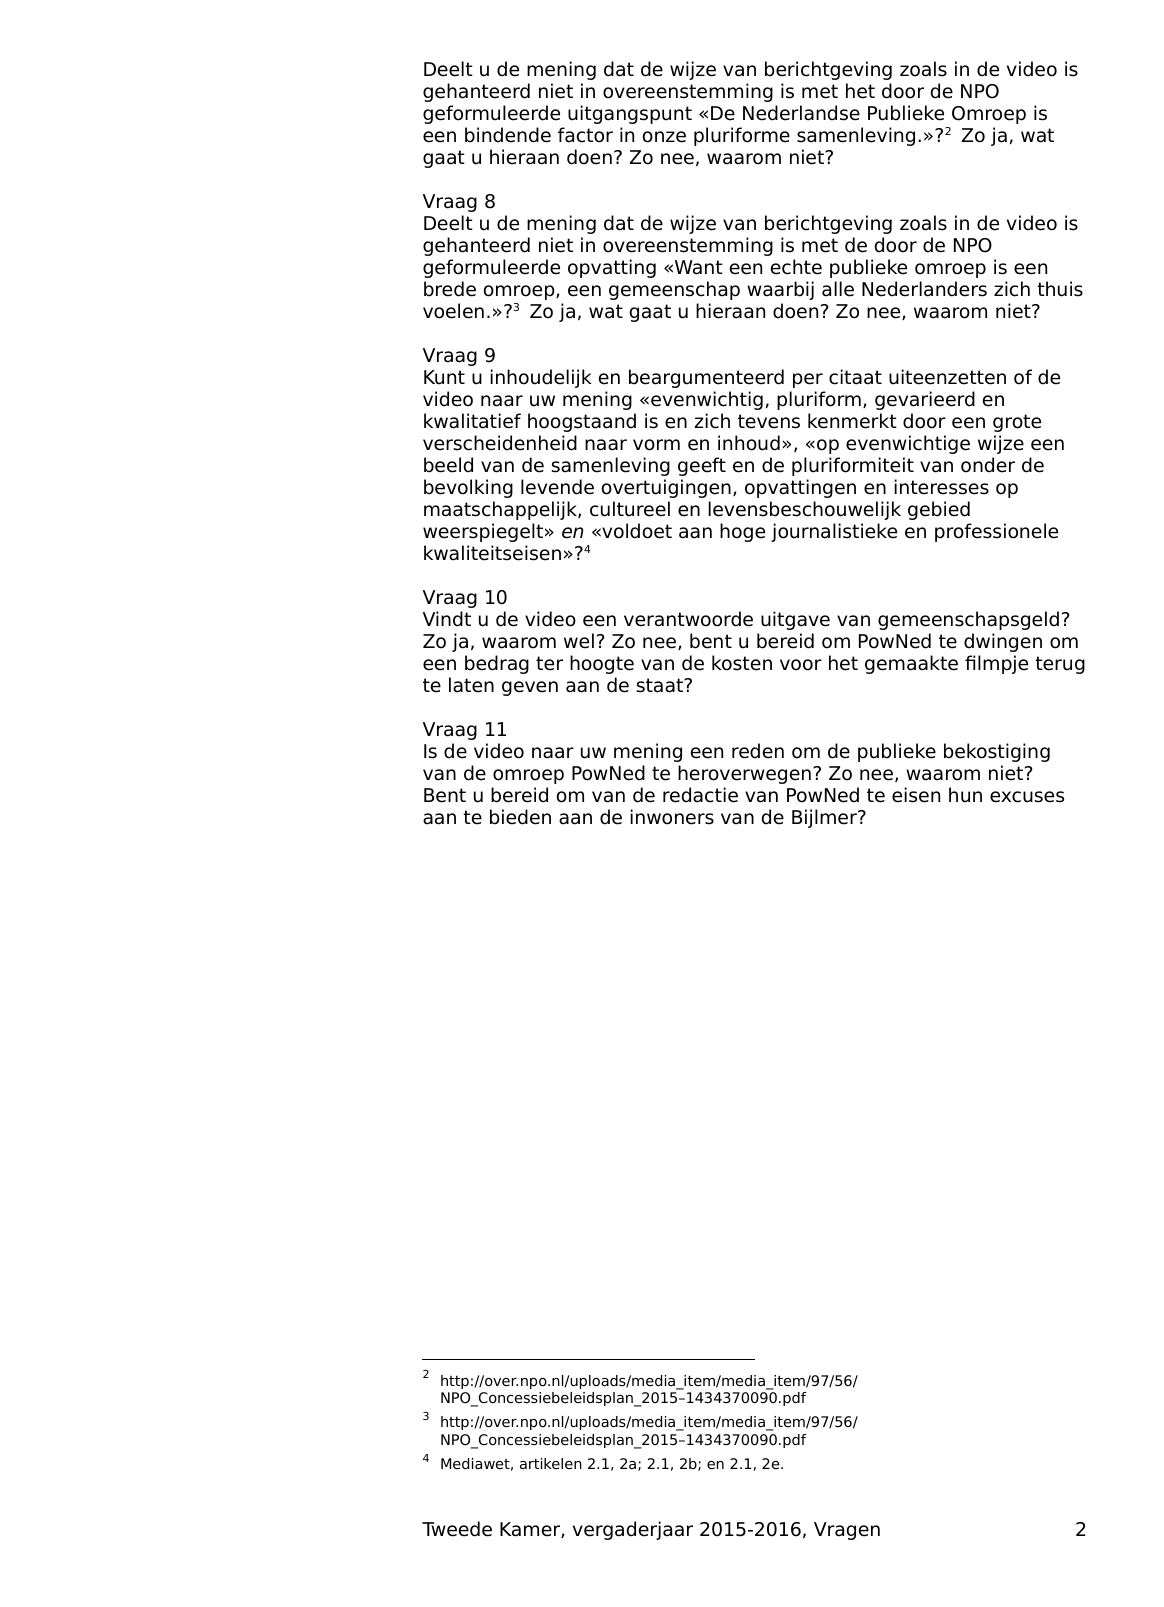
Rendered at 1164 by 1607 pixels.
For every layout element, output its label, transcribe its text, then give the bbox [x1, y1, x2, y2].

text Vindt u de video een verantwoorde uitgave van gemeenschapsgeld? Zo ja, waarom wel? Zo nee, bent u bereid om PowNed te dwingen om een bedrag ter hoogte van de kosten voor het gemaakte filmpje terug te laten geven aan de staat? [422, 609, 1087, 697]
text Mediawet, artikelen 2.1, 2a; 2.1, 2b; en 2.1, 2e. [422, 1452, 1087, 1474]
text Vraag 10 [422, 587, 1087, 609]
text Is de video naar uw mening een reden om de publieke bekostiging van de omroep PowNed te heroverwegen? Zo nee, waarom niet? [422, 741, 1087, 785]
text Vraag 8 [422, 191, 1087, 213]
text Vraag 9 [422, 345, 1087, 367]
text Kunt u inhoudelijk en beargumenteerd per citaat uiteenzetten of de video naar uw mening «evenwichtig, pluriform, gevarieerd en kwalitatief hoogstaand is en zich tevens kenmerkt door een grote verscheidenheid naar vorm en inhoud», «op evenwichtige wijze een beeld van de samenleving geeft en de pluriformiteit van onder de bevolking levende overtuigingen, opvattingen en interesses op maatschappelijk, cultureel en levensbeschouwelijk gebied weerspiegelt» en «voldoet aan hoge journalistieke en professionele kwaliteitseisen»? [422, 367, 1087, 565]
text http://over.npo.nl/uploads/media_item/media_item/97/56/NPO_Concessiebeleidsplan_2015–1434370090.pdf [422, 1368, 1087, 1407]
text http://over.npo.nl/uploads/media_item/media_item/97/56/NPO_Concessiebeleidsplan_2015–1434370090.pdf [422, 1410, 1087, 1449]
text Deelt u de mening dat de wijze van berichtgeving zoals in de video is gehanteerd niet in overeenstemming is met de door de NPO geformuleerde opvatting «Want een echte publieke omroep is een brede omroep, een gemeenschap waarbij alle Nederlanders zich thuis voelen.»? Zo ja, wat gaat u hieraan doen? Zo nee, waarom niet? [422, 213, 1087, 323]
text Bent u bereid om van de redactie van PowNed te eisen hun excuses aan te bieden aan de inwoners van de Bijlmer? [422, 785, 1087, 829]
text Vraag 11 [422, 719, 1087, 741]
text Deelt u de mening dat de wijze van berichtgeving zoals in de video is gehanteerd niet in overeenstemming is met het door de NPO geformuleerde uitgangspunt «De Nederlandse Publieke Omroep is een bindende factor in onze pluriforme samenleving.»? Zo ja, wat gaat u hieraan doen? Zo nee, waarom niet? [422, 59, 1087, 169]
